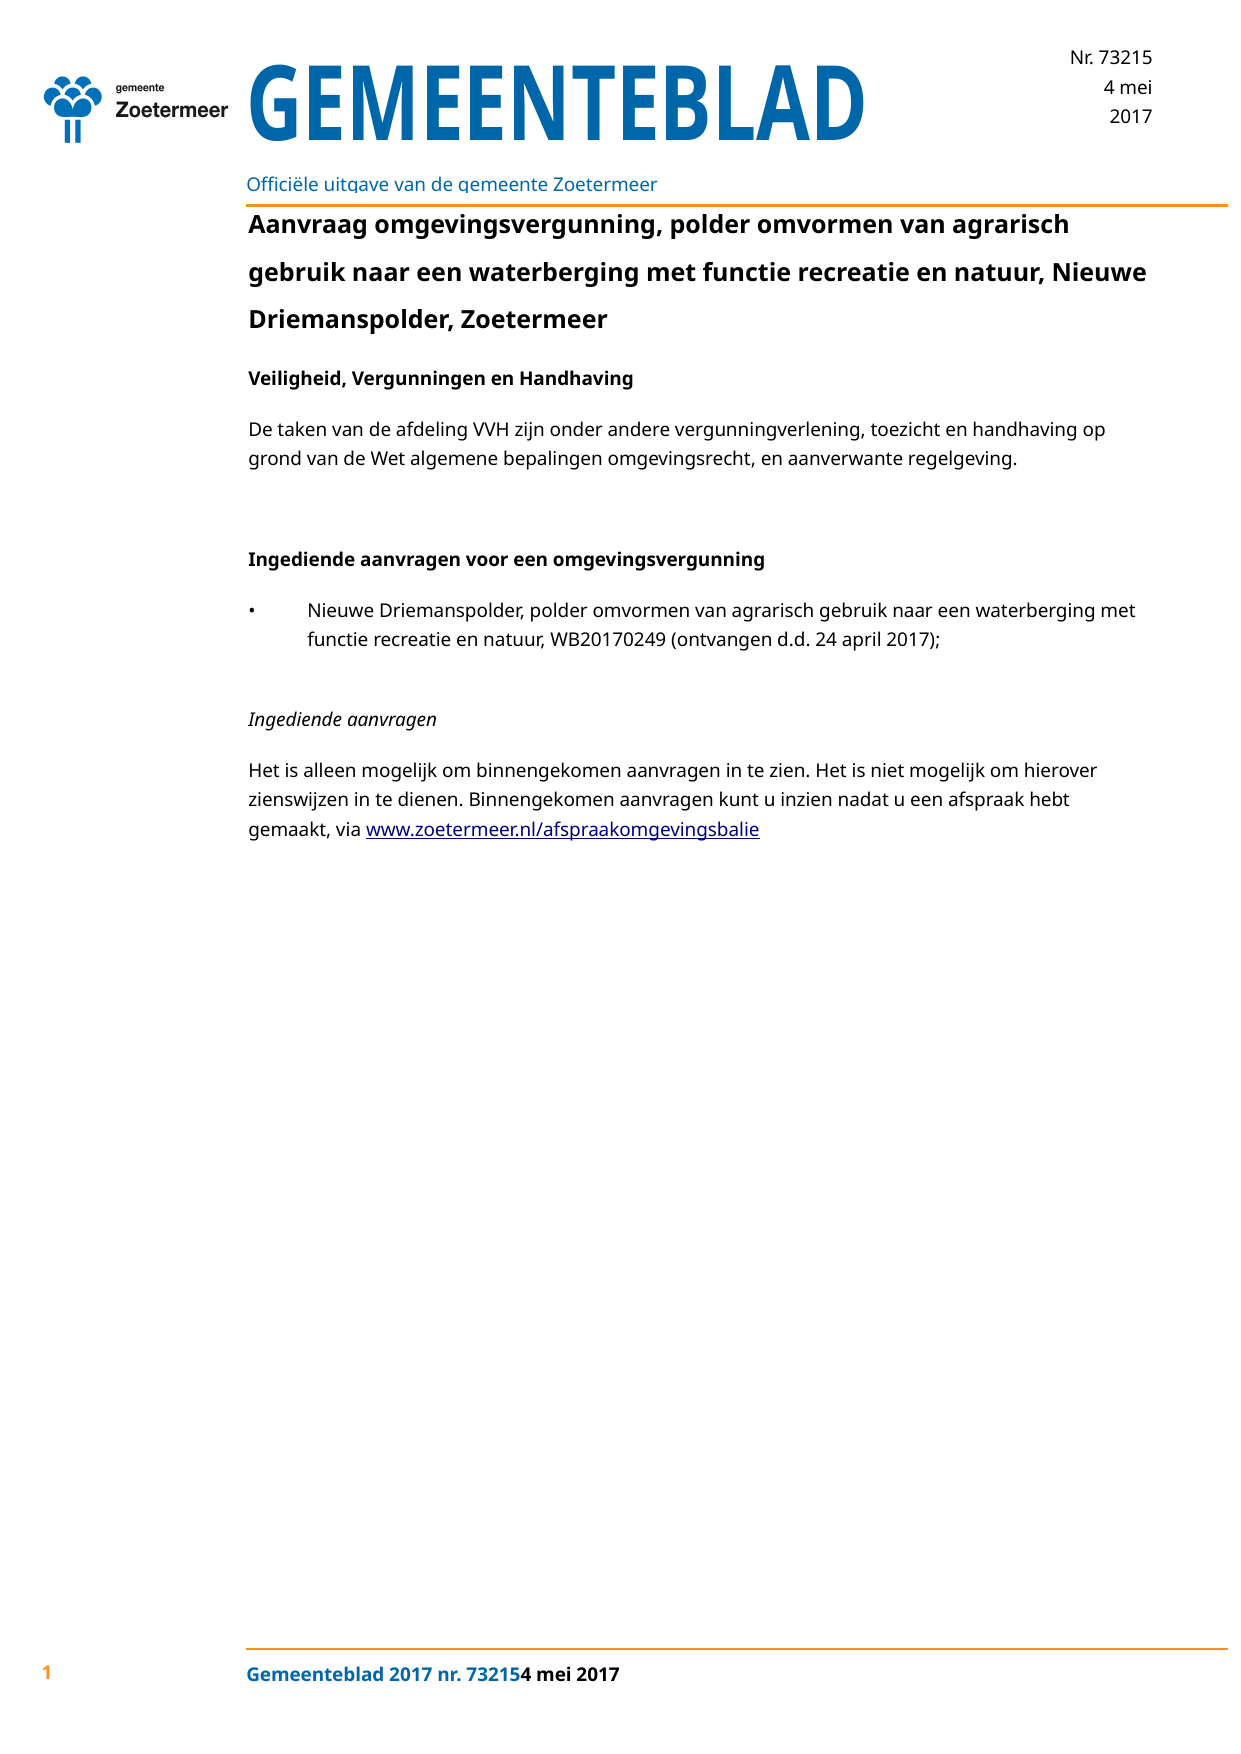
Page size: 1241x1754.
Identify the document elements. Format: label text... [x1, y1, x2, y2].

text De taken van de afdeling VVH zijn onder andere vergunningverlening, toezicht en handhaving op grond van de Wet algemene bepalingen omgevingsrecht, en aanverwante regelgeving. [248, 416, 1152, 471]
list Nieuwe Driemanspolder, polder omvormen van agrarisch gebruik naar een waterberging met functie recreatie en natuur, WB20170249 (ontvangen d.d. 24 april 2017); [248, 597, 1152, 652]
text Ingediende aanvragen voor een omgevingsvergunning [248, 546, 1152, 572]
picture [41, 47, 231, 172]
text Ingediende aanvragen [248, 706, 1152, 732]
text Het is alleen mogelijk om binnengekomen aanvragen in te zien. Het is niet mogelijk om hierover zienswijzen in te dienen. Binnengekomen aanvragen kunt u inzien nadat u een afspraak hebt gemaakt, via www.zoetermeer.nl/afspraakomgevingsbalie [248, 757, 1152, 842]
text Aanvraag omgevingsvergunning, polder omvormen van agrarisch gebruik naar een waterberging met functie recreatie en natuur, Nieuwe Driemanspolder, Zoetermeer [248, 207, 1152, 336]
text Veiligheid, Vergunningen en Handhaving [248, 366, 1152, 391]
